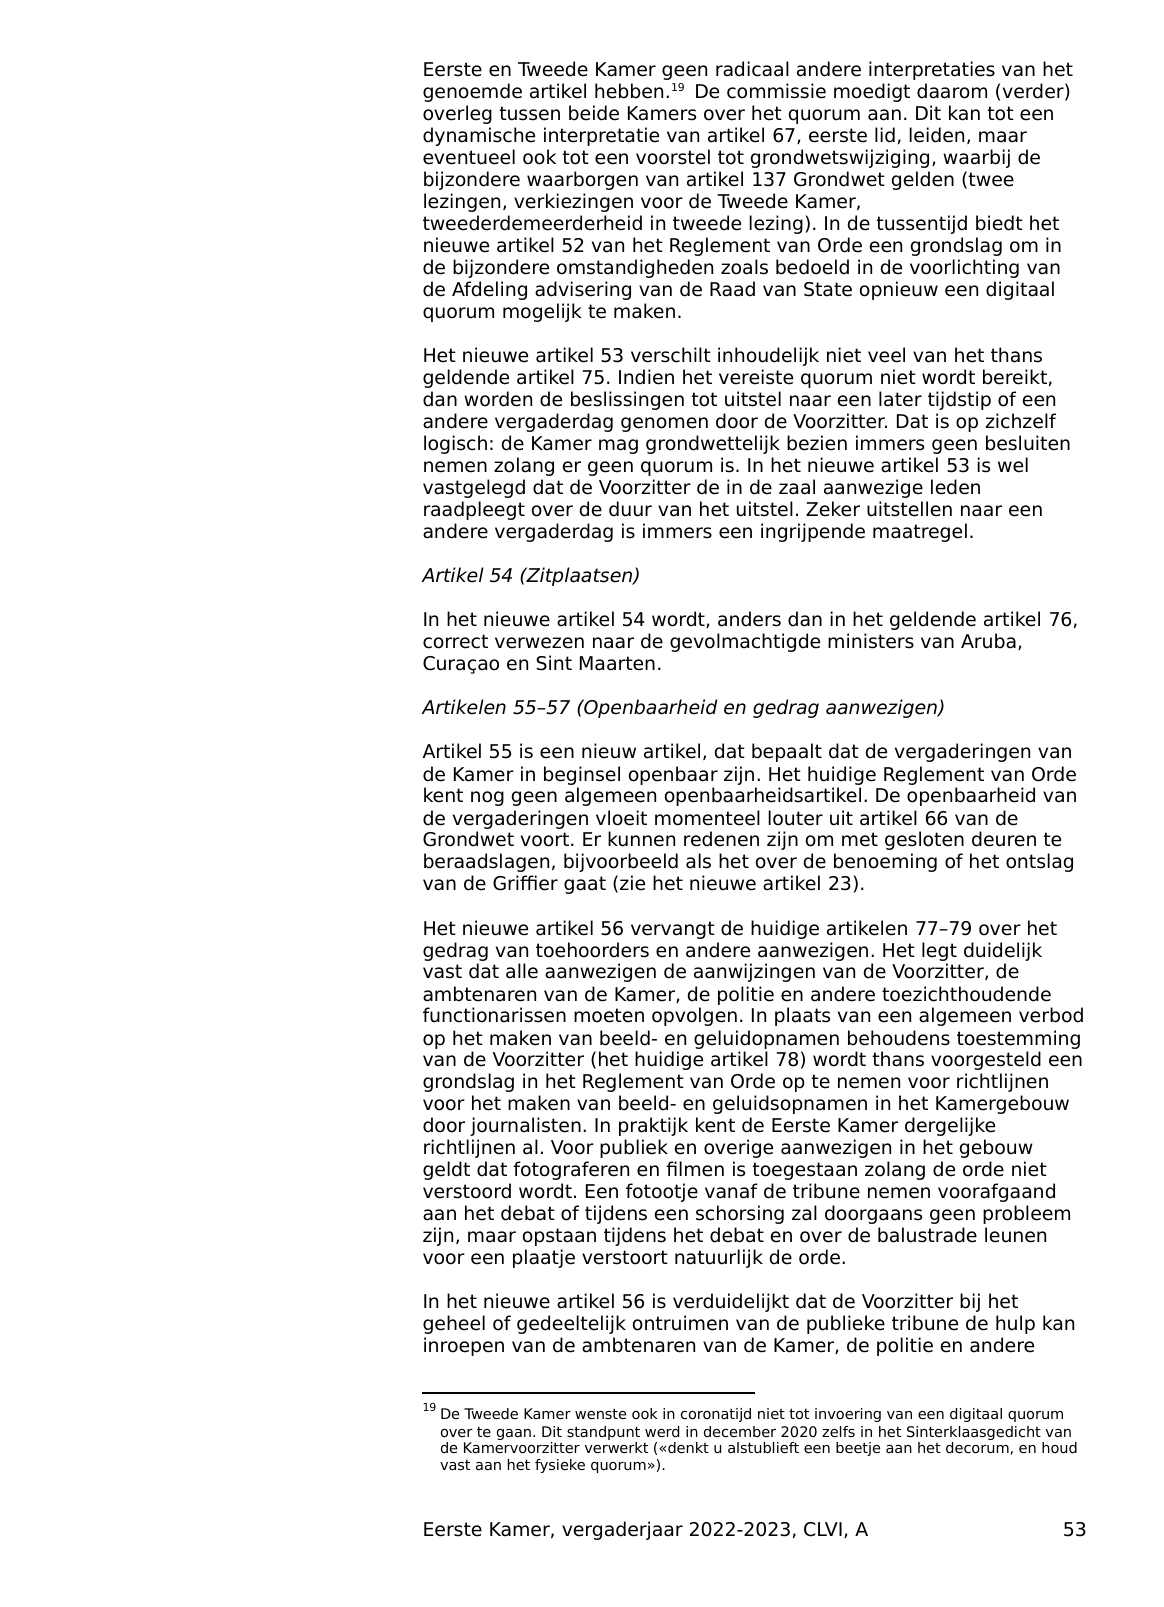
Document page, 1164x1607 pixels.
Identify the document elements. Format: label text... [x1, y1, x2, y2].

text Het nieuwe artikel 53 verschilt inhoudelijk niet veel van het thans geldende artikel 75. Indien het vereiste quorum niet wordt bereikt, dan worden de beslissingen tot uitstel naar een later tijdstip of een andere vergaderdag genomen door de Voorzitter. Dat is op zichzelf logisch: de Kamer mag grondwettelijk bezien immers geen besluiten nemen zolang er geen quorum is. In het nieuwe artikel 53 is wel vastgelegd dat de Voorzitter de in de zaal aanwezige leden raadpleegt over de duur van het uitstel. Zeker uitstellen naar een andere vergaderdag is immers een ingrijpende maatregel. [422, 345, 1087, 543]
text Het nieuwe artikel 56 vervangt de huidige artikelen 77–79 over het gedrag van toehoorders en andere aanwezigen. Het legt duidelijk vast dat alle aanwezigen de aanwijzingen van de Voorzitter, de ambtenaren van de Kamer, de politie en andere toezichthoudende functionarissen moeten opvolgen. In plaats van een algemeen verbod op het maken van beeld- en geluidopnamen behoudens toestemming van de Voorzitter (het huidige artikel 78) wordt thans voorgesteld een grondslag in het Reglement van Orde op te nemen voor richtlijnen voor het maken van beeld- en geluidsopnamen in het Kamergebouw door journalisten. In praktijk kent de Eerste Kamer dergelijke richtlijnen al. Voor publiek en overige aanwezigen in het gebouw geldt dat fotograferen en filmen is toegestaan zolang de orde niet verstoord wordt. Een fotootje vanaf de tribune nemen voorafgaand aan het debat of tijdens een schorsing zal doorgaans geen probleem zijn, maar opstaan tijdens het debat en over de balustrade leunen voor een plaatje verstoort natuurlijk de orde. [422, 917, 1087, 1269]
text Artikel 55 is een nieuw artikel, dat bepaalt dat de vergaderingen van de Kamer in beginsel openbaar zijn. Het huidige Reglement van Orde kent nog geen algemeen openbaarheidsartikel. De openbaarheid van de vergaderingen vloeit momenteel louter uit artikel 66 van de Grondwet voort. Er kunnen redenen zijn om met gesloten deuren te beraadslagen, bijvoorbeeld als het over de benoeming of het ontslag van de Griffier gaat (zie het nieuwe artikel 23). [422, 741, 1087, 895]
text In het nieuwe artikel 54 wordt, anders dan in het geldende artikel 76, correct verwezen naar de gevolmachtigde ministers van Aruba, Curaçao en Sint Maarten. [422, 609, 1087, 675]
text De Tweede Kamer wenste ook in coronatijd niet tot invoering van een digitaal quorum over te gaan. Dit standpunt werd in december 2020 zelfs in het Sinterklaasgedicht van de Kamervoorzitter verwerkt («denkt u alstublieft een beetje aan het decorum, en houd vast aan het fysieke quorum»). [422, 1402, 1087, 1474]
subtitle Artikel 54 (Zitplaatsen) [422, 565, 1087, 587]
subtitle Artikelen 55–57 (Openbaarheid en gedrag aanwezigen) [422, 697, 1087, 719]
text In het nieuwe artikel 56 is verduidelijkt dat de Voorzitter bij het geheel of gedeeltelijk ontruimen van de publieke tribune de hulp kan inroepen van de ambtenaren van de Kamer, de politie en andere [422, 1291, 1087, 1357]
text Eerste en Tweede Kamer geen radicaal andere interpretaties van het genoemde artikel hebben. De commissie moedigt daarom (verder) overleg tussen beide Kamers over het quorum aan. Dit kan tot een dynamische interpretatie van artikel 67, eerste lid, leiden, maar eventueel ook tot een voorstel tot grondwetswijziging, waarbij de bijzondere waarborgen van artikel 137 Grondwet gelden (twee lezingen, verkiezingen voor de Tweede Kamer, tweederdemeerderheid in tweede lezing). In de tussentijd biedt het nieuwe artikel 52 van het Reglement van Orde een grondslag om in de bijzondere omstandigheden zoals bedoeld in de voorlichting van de Afdeling advisering van de Raad van State opnieuw een digitaal quorum mogelijk te maken. [422, 59, 1087, 323]
